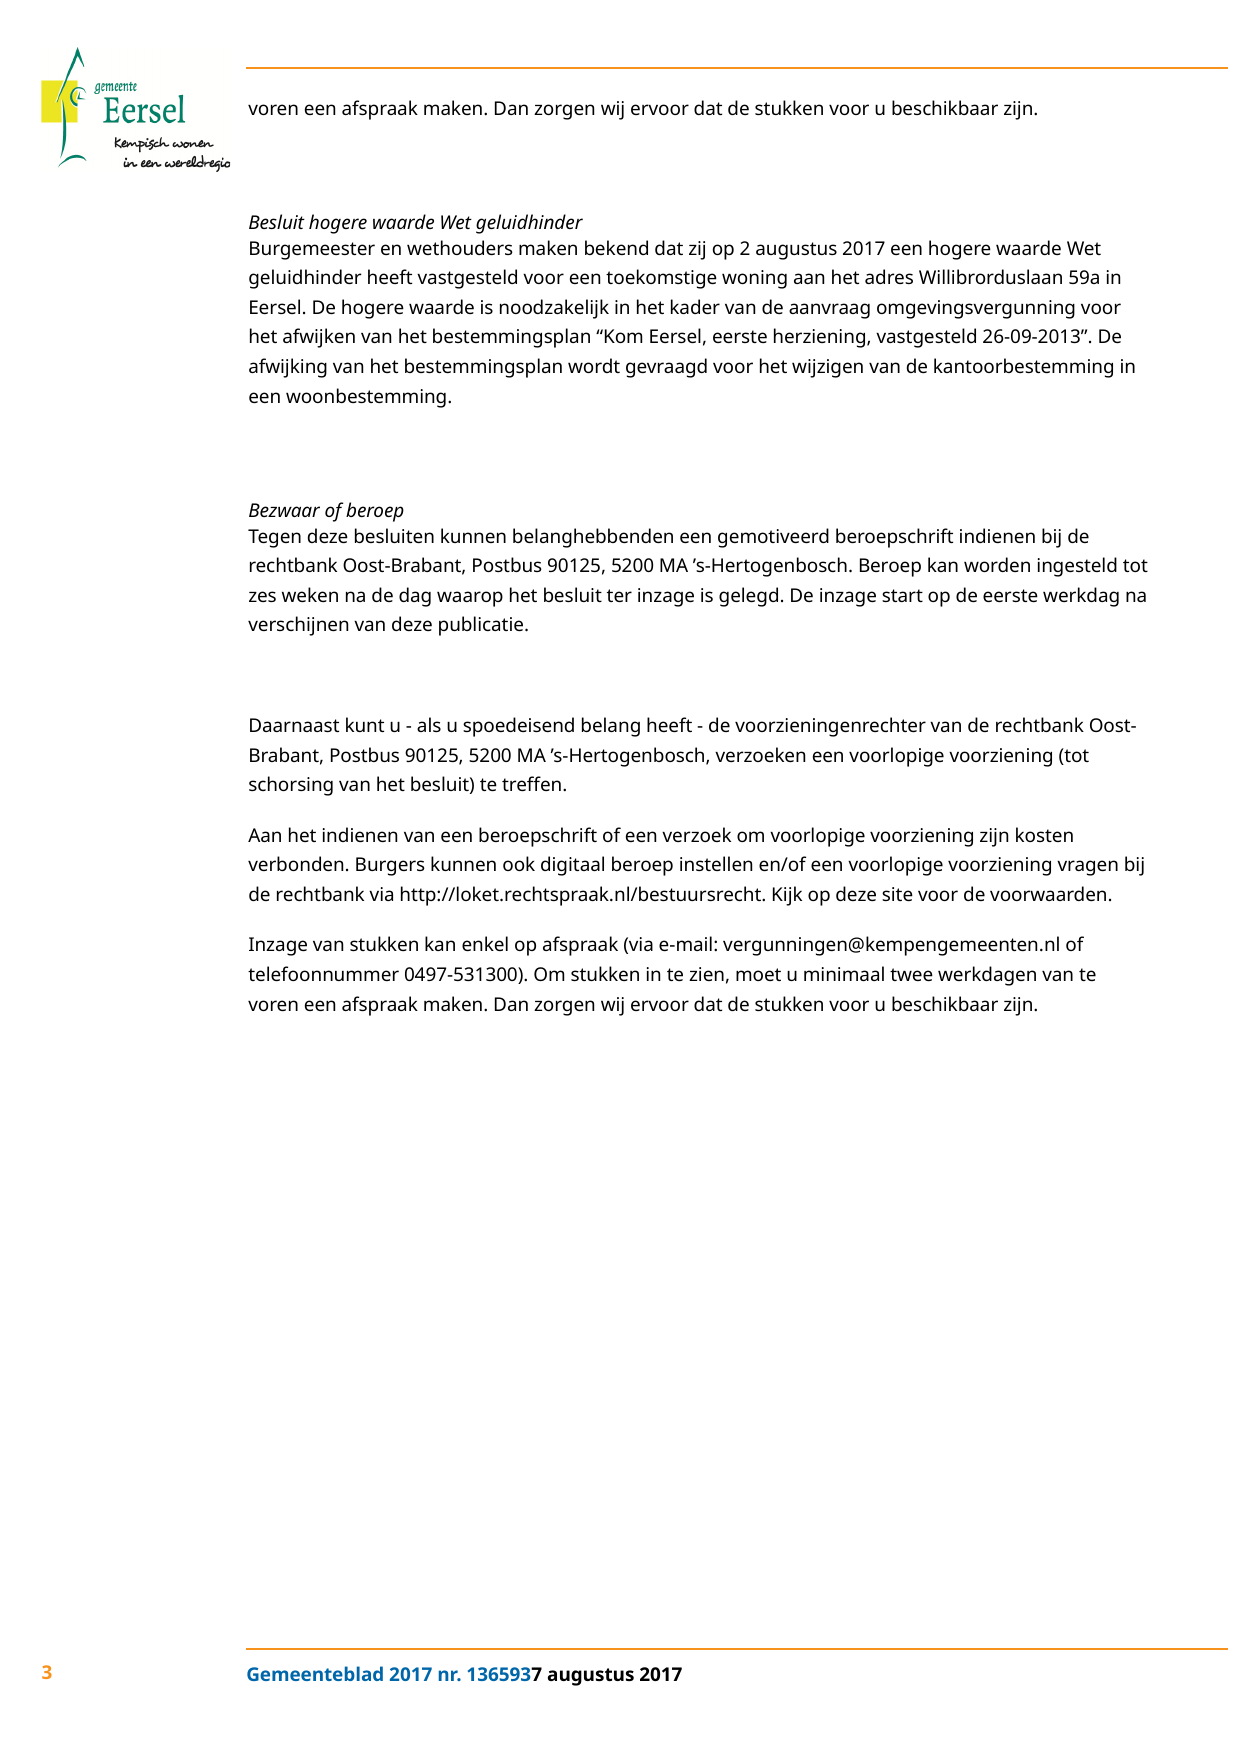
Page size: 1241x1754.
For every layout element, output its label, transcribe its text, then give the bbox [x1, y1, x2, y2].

text Inzage van stukken kan enkel op afspraak (via e-mail: vergunningen@kempengemeenten.nl of telefoonnummer 0497-531300). Om stukken in te zien, moet u minimaal twee werkdagen van te voren een afspraak maken. Dan zorgen wij ervoor dat de stukken voor u beschikbaar zijn. [248, 932, 1152, 1017]
picture [41, 47, 231, 172]
text Burgemeester en wethouders maken bekend dat zij op 2 augustus 2017 een hogere waarde Wet geluidhinder heeft vastgesteld voor een toekomstige woning aan het adres Willibrorduslaan 59a in Eersel. De hogere waarde is noodzakelijk in het kader van de aanvraag omgevingsvergunning voor het afwijken van het bestemmingsplan “Kom Eersel, eerste herziening, vastgesteld 26-09-2013”. De afwijking van het bestemmingsplan wordt gevraagd voor het wijzigen van de kantoorbestemming in een woonbestemming. [248, 235, 1152, 408]
text Aan het indienen van een beroepschrift of een verzoek om voorlopige voorziening zijn kosten verbonden. Burgers kunnen ook digitaal beroep instellen en/of een voorlopige voorziening vragen bij de rechtbank via http://loket.rechtspraak.nl/bestuursrecht. Kijk op deze site voor de voorwaarden. [248, 822, 1152, 907]
text Bezwaar of beroep [248, 497, 1152, 523]
text voren een afspraak maken. Dan zorgen wij ervoor dat de stukken voor u beschikbaar zijn. [248, 95, 1152, 121]
text Daarnaast kunt u - als u spoedeisend belang heeft - de voorzieningenrechter van de rechtbank Oost-Brabant, Postbus 90125, 5200 MA ’s-Hertogenbosch, verzoeken een voorlopige voorziening (tot schorsing van het besluit) te treffen. [248, 712, 1152, 797]
text Besluit hogere waarde Wet geluidhinder [248, 209, 1152, 235]
text Tegen deze besluiten kunnen belanghebbenden een gemotiveerd beroepschrift indienen bij de rechtbank Oost-Brabant, Postbus 90125, 5200 MA ’s-Hertogenbosch. Beroep kan worden ingesteld tot zes weken na de dag waarop het besluit ter inzage is gelegd. De inzage start op de eerste werkdag na verschijnen van deze publicatie. [248, 523, 1152, 637]
